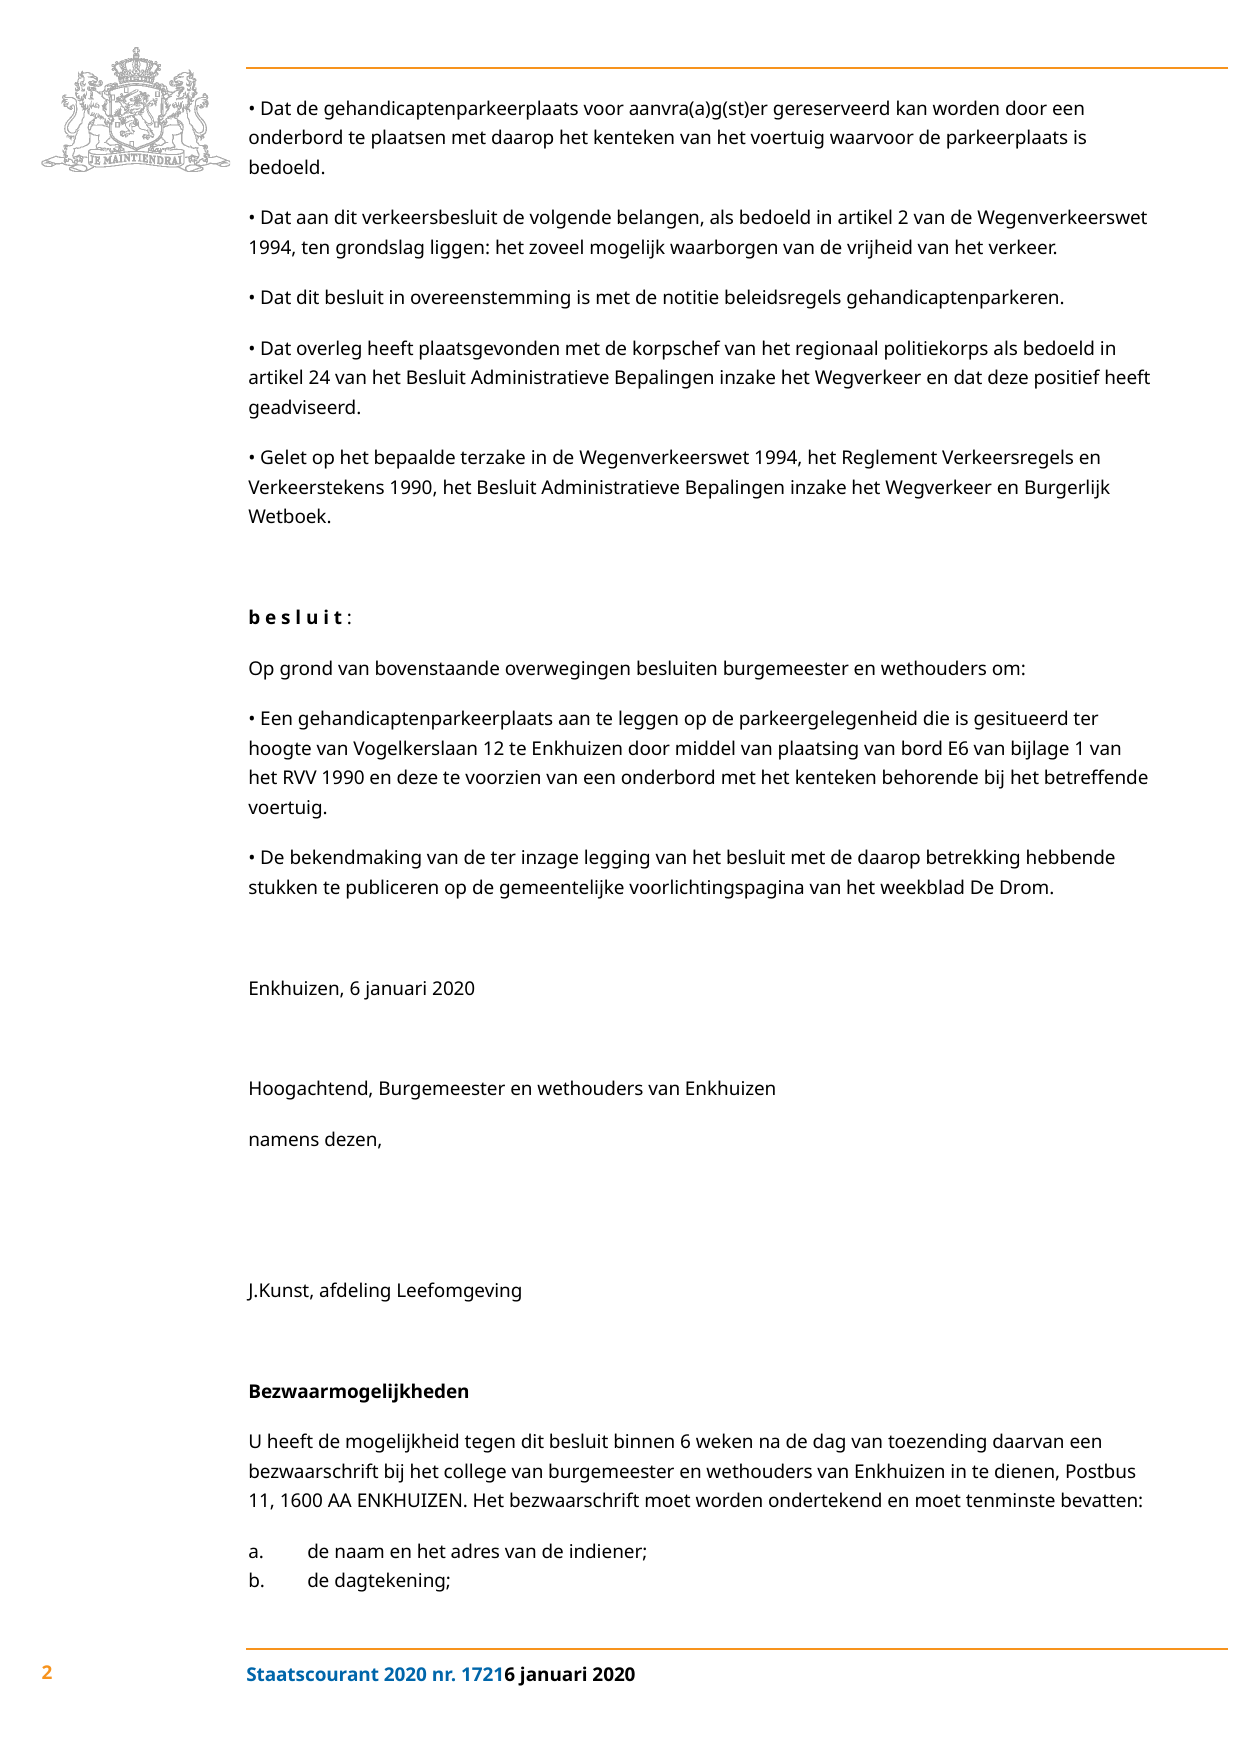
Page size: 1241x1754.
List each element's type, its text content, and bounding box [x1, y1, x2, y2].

text • Dat aan dit verkeersbesluit de volgende belangen, als bedoeld in artikel 2 van de Wegenverkeerswet 1994, ten grondslag liggen: het zoveel mogelijk waarborgen van de vrijheid van het verkeer. [248, 204, 1152, 260]
text namens dezen, [248, 1126, 1152, 1152]
text Bezwaarmogelijkheden [248, 1378, 1152, 1404]
text • De bekendmaking van de ter inzage legging van het besluit met de daarop betrekking hebbende stukken te publiceren op de gemeentelijke voorlichtingspagina van het weekblad De Drom. [248, 844, 1152, 900]
text • Dat overleg heeft plaatsgevonden met de korpschef van het regionaal politiekorps als bedoeld in artikel 24 van het Besluit Administratieve Bepalingen inzake het Wegverkeer en dat deze positief heeft geadviseerd. [248, 335, 1152, 420]
picture [41, 47, 231, 172]
text Op grond van bovenstaande overwegingen besluiten burgemeester en wethouders om: [248, 655, 1152, 681]
list de dagtekening; [248, 1568, 1152, 1593]
text Enkhuizen, 6 januari 2020 [248, 975, 1152, 1001]
text U heeft de mogelijkheid tegen dit besluit binnen 6 weken na de dag van toezending daarvan een bezwaarschrift bij het college van burgemeester en wethouders van Enkhuizen in te dienen, Postbus 11, 1600 AA ENKHUIZEN. Het bezwaarschrift moet worden ondertekend en moet tenminste bevatten: [248, 1428, 1152, 1513]
text Hoogachtend, Burgemeester en wethouders van Enkhuizen [248, 1076, 1152, 1101]
text b e s l u i t : [248, 604, 1152, 630]
text • Dat dit besluit in overeenstemming is met de notitie beleidsregels gehandicaptenparkeren. [248, 284, 1152, 310]
text • Dat de gehandicaptenparkeerplaats voor aanvra(a)g(st)er gereserveerd kan worden door een onderbord te plaatsen met daarop het kenteken van het voertuig waarvoor de parkeerplaats is bedoeld. [248, 95, 1152, 180]
text • Gelet op het bepaalde terzake in de Wegenverkeerswet 1994, het Reglement Verkeersregels en Verkeerstekens 1990, het Besluit Administratieve Bepalingen inzake het Wegverkeer en Burgerlijk Wetboek. [248, 444, 1152, 529]
text J.Kunst, afdeling Leefomgeving [248, 1277, 1152, 1303]
text • Een gehandicaptenparkeerplaats aan te leggen op de parkeergelegenheid die is gesitueerd ter hoogte van Vogelkerslaan 12 te Enkhuizen door middel van plaatsing van bord E6 van bijlage 1 van het RVV 1990 en deze te voorzien van een onderbord met het kenteken behorende bij het betreffende voertuig. [248, 705, 1152, 820]
list de naam en het adres van de indiener; [248, 1538, 1152, 1564]
